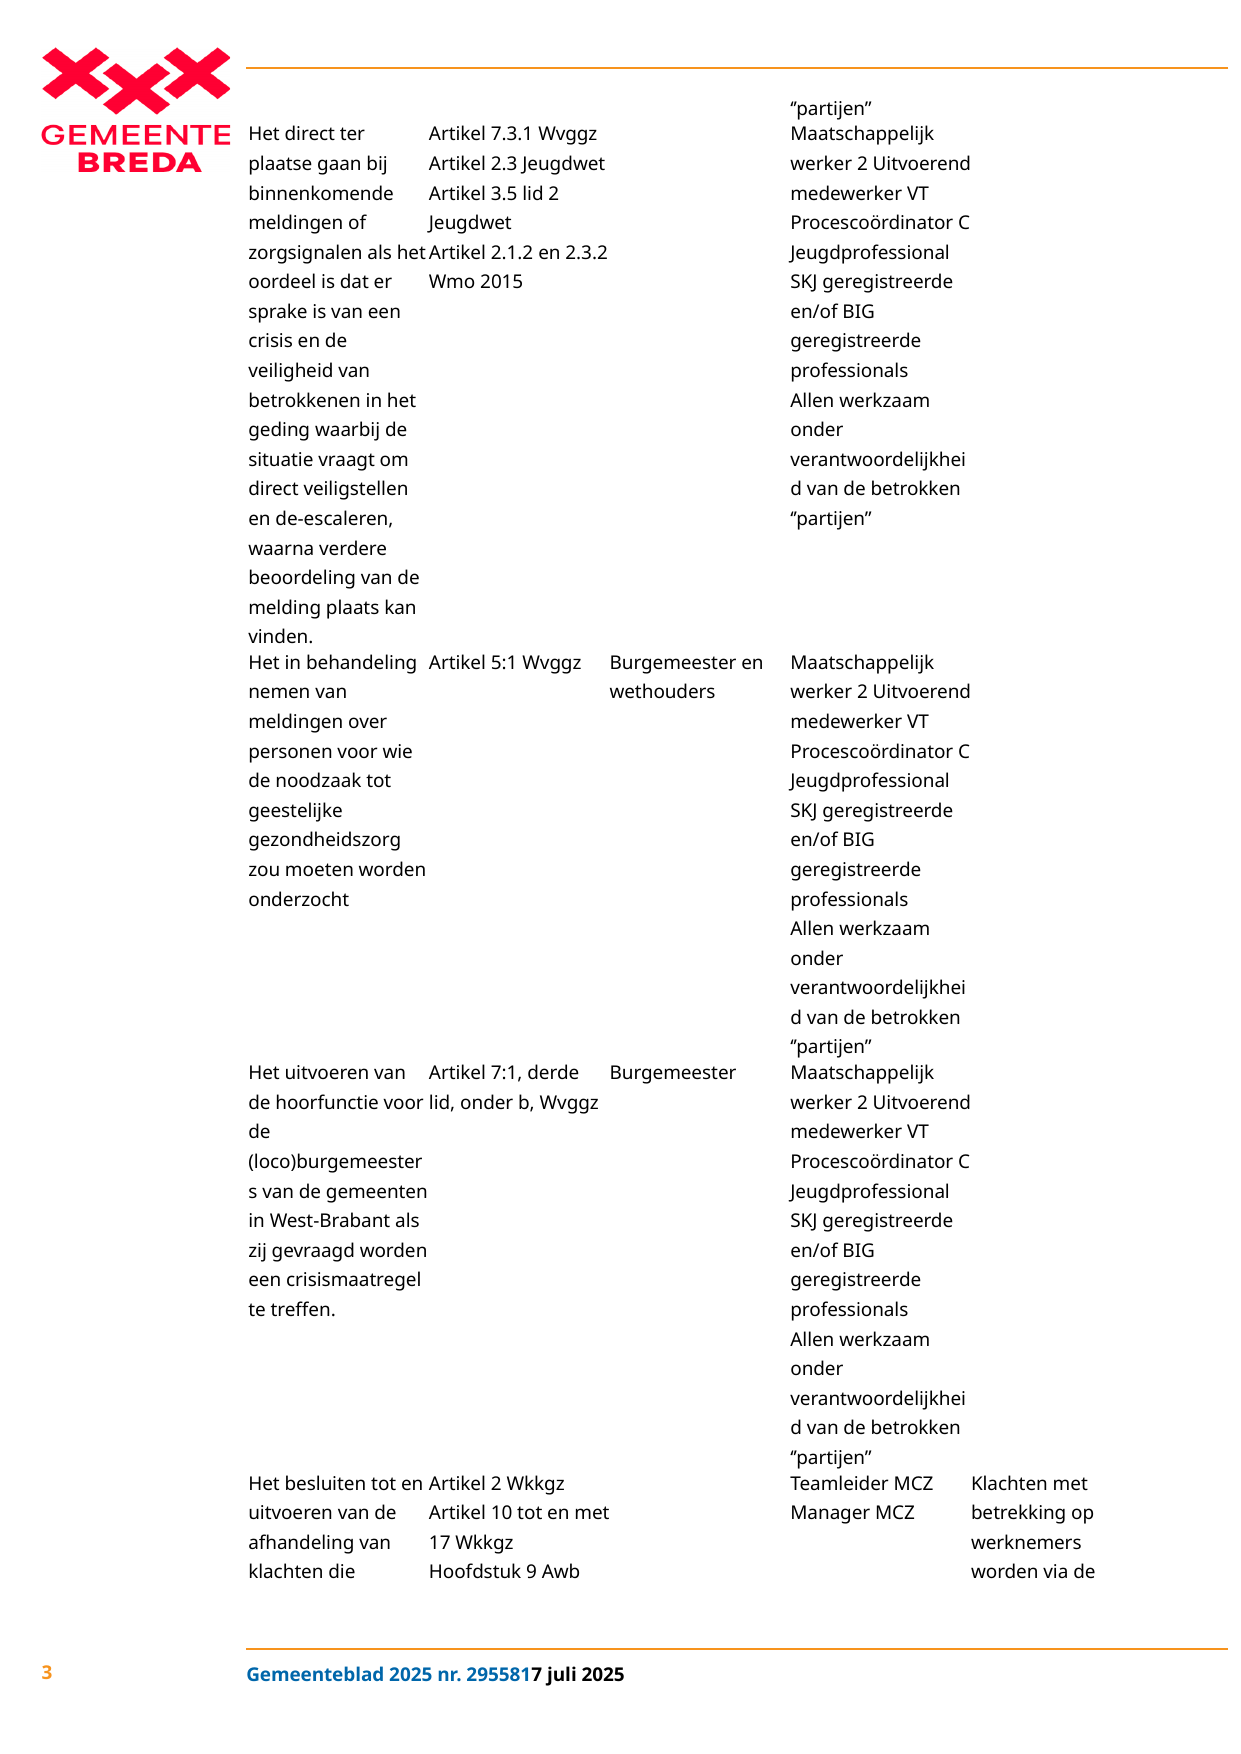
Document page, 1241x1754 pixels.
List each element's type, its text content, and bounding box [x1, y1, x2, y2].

table_cell Artikel 7:1, derde lid, onder b, Wvggz [429, 1060, 609, 1470]
table_cell Maatschappelijk werker 2 Uitvoerend medewerker VT Procescoördinator C Jeugdprofessional SKJ geregistreerde en/of BIG geregistreerde professionals Allen werkzaam onder verantwoordelijkheid van de betrokken ‘’partijen’’ [790, 121, 971, 649]
table_cell [609, 95, 790, 121]
table_cell Burgemeester en wethouders [609, 649, 790, 1059]
table_cell [971, 95, 1152, 121]
table_cell [609, 121, 790, 649]
table_cell Artikel 7.3.1 Wvggz Artikel 2.3 Jeugdwet Artikel 3.5 lid 2 Jeugdwet Artikel 2.1.2 en 2.3.2 Wmo 2015 [429, 121, 609, 649]
table_cell Maatschappelijk werker 2 Uitvoerend medewerker VT Procescoördinator C Jeugdprofessional SKJ geregistreerde en/of BIG geregistreerde professionals Allen werkzaam onder verantwoordelijkheid van de betrokken ‘’partijen’’ [790, 649, 971, 1059]
table_cell [429, 95, 609, 121]
table_cell [609, 1470, 790, 1584]
table_cell ‘’partijen’’ [790, 95, 971, 121]
picture [41, 47, 231, 172]
table_cell Klachten met betrekking op werknemers worden via de [971, 1470, 1152, 1584]
table_cell Het in behandeling nemen van meldingen over personen voor wie de noodzaak tot geestelijke gezondheidszorg zou moeten worden onderzocht [248, 649, 429, 1059]
table_cell Het uitvoeren van de hoorfunctie voor de (loco)burgemeesters van de gemeenten in West-Brabant als zij gevraagd worden een crisismaatregel te treffen. [248, 1060, 429, 1470]
table_cell [971, 649, 1152, 1059]
table_cell Maatschappelijk werker 2 Uitvoerend medewerker VT Procescoördinator C Jeugdprofessional SKJ geregistreerde en/of BIG geregistreerde professionals Allen werkzaam onder verantwoordelijkheid van de betrokken ‘’partijen’’ [790, 1060, 971, 1470]
table_cell Burgemeester [609, 1060, 790, 1470]
table_cell Het besluiten tot en uitvoeren van de afhandeling van klachten die [248, 1470, 429, 1584]
table_cell Teamleider MCZ Manager MCZ [790, 1470, 971, 1584]
table_cell [971, 1060, 1152, 1470]
table_cell Artikel 2 Wkkgz Artikel 10 tot en met 17 Wkkgz Hoofdstuk 9 Awb [429, 1470, 609, 1584]
table_cell Artikel 5:1 Wvggz [429, 649, 609, 1059]
table_cell [971, 121, 1152, 649]
table_cell [248, 95, 429, 121]
table_cell Het direct ter plaatse gaan bij binnenkomende meldingen of zorgsignalen als het oordeel is dat er sprake is van een crisis en de veiligheid van betrokkenen in het geding waarbij de situatie vraagt om direct veiligstellen en de-escaleren, waarna verdere beoordeling van de melding plaats kan vinden. [248, 121, 429, 649]
